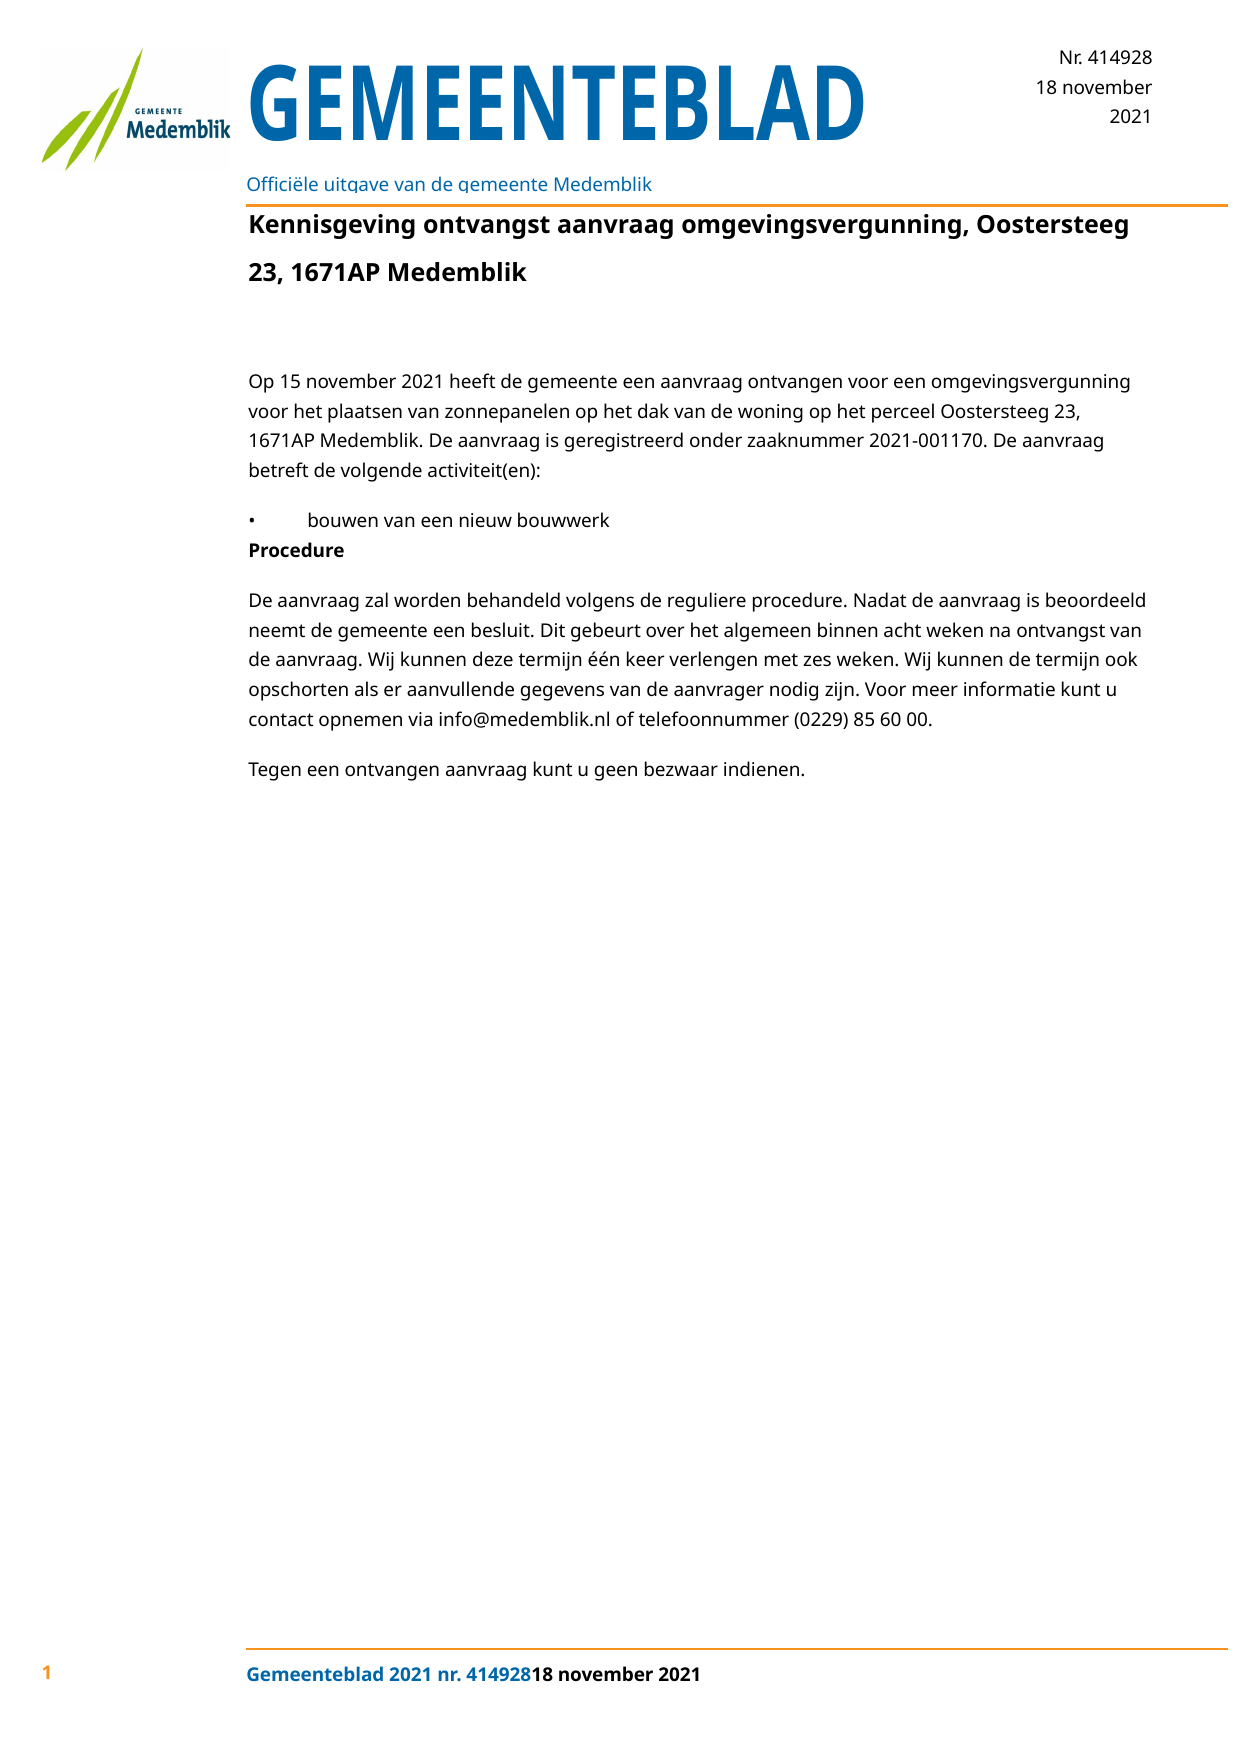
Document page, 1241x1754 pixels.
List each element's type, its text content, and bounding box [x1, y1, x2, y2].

text Op 15 november 2021 heeft de gemeente een aanvraag ontvangen voor een omgevingsvergunning voor het plaatsen van zonnepanelen op het dak van de woning op het perceel Oostersteeg 23, 1671AP Medemblik. De aanvraag is geregistreerd onder zaaknummer 2021-001170. De aanvraag betreft de volgende activiteit(en): [248, 368, 1152, 483]
text De aanvraag zal worden behandeld volgens de reguliere procedure. Nadat de aanvraag is beoordeeld neemt de gemeente een besluit. Dit gebeurt over het algemeen binnen acht weken na ontvangst van de aanvraag. Wij kunnen deze termijn één keer verlengen met zes weken. Wij kunnen de termijn ook opschorten als er aanvullende gegevens van de aanvrager nodig zijn. Voor meer informatie kunt u contact opnemen via info@medemblik.nl of telefoonnummer (0229) 85 60 00. [248, 587, 1152, 732]
text Tegen een ontvangen aanvraag kunt u geen bezwaar indienen. [248, 756, 1152, 782]
picture [41, 47, 231, 172]
list bouwen van een nieuw bouwwerk [248, 507, 1152, 533]
text Kennisgeving ontvangst aanvraag omgevingsvergunning, Oostersteeg 23, 1671AP Medemblik [248, 207, 1152, 288]
text Procedure [248, 537, 1152, 563]
